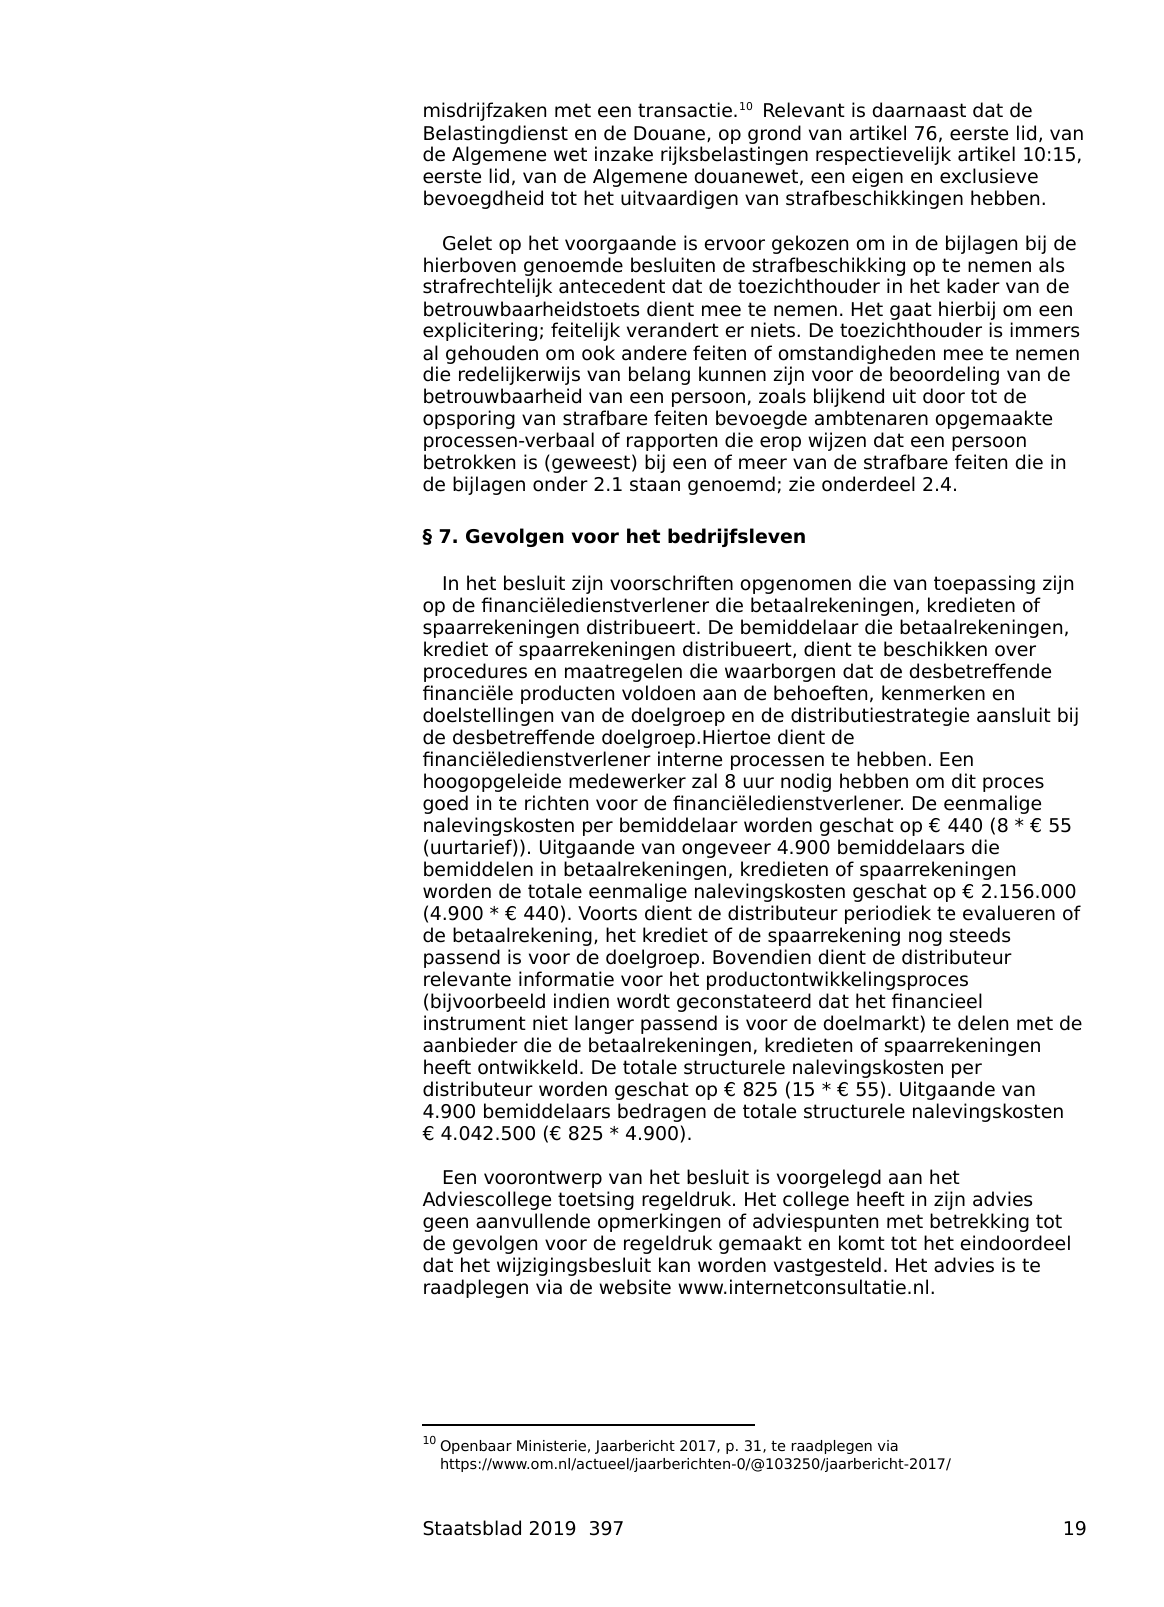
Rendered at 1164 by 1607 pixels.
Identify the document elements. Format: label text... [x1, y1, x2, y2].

text Een voorontwerp van het besluit is voorgelegd aan het Adviescollege toetsing regeldruk. Het college heeft in zijn advies geen aanvullende opmerkingen of adviespunten met betrekking tot de gevolgen voor de regeldruk gemaakt en komt tot het eindoordeel dat het wijzigingsbesluit kan worden vastgesteld. Het advies is te raadplegen via de website www.internetconsultatie.nl. [422, 1167, 1087, 1299]
text misdrijfzaken met een transactie. Relevant is daarnaast dat de Belastingdienst en de Douane, op grond van artikel 76, eerste lid, van de Algemene wet inzake rijksbelastingen respectievelijk artikel 10:15, eerste lid, van de Algemene douanewet, een eigen en exclusieve bevoegdheid tot het uitvaardigen van strafbeschikkingen hebben. [422, 100, 1087, 210]
text Openbaar Ministerie, Jaarbericht 2017, p. 31, te raadplegen via https://www.om.nl/actueel/jaarberichten-0/@103250/jaarbericht-2017/ [422, 1434, 1087, 1473]
text Gelet op het voorgaande is ervoor gekozen om in de bijlagen bij de hierboven genoemde besluiten de strafbeschikking op te nemen als strafrechtelijk antecedent dat de toezichthouder in het kader van de betrouwbaarheidstoets dient mee te nemen. Het gaat hierbij om een explicitering; feitelijk verandert er niets. De toezichthouder is immers al gehouden om ook andere feiten of omstandigheden mee te nemen die redelijkerwijs van belang kunnen zijn voor de beoordeling van de betrouwbaarheid van een persoon, zoals blijkend uit door tot de opsporing van strafbare feiten bevoegde ambtenaren opgemaakte processen-verbaal of rapporten die erop wijzen dat een persoon betrokken is (geweest) bij een of meer van de strafbare feiten die in de bijlagen onder 2.1 staan genoemd; zie onderdeel 2.4. [422, 232, 1087, 496]
subtitle § 7. Gevolgen voor het bedrijfsleven [422, 526, 1087, 548]
text In het besluit zijn voorschriften opgenomen die van toepassing zijn op de financiëledienstverlener die betaalrekeningen, kredieten of spaarrekeningen distribueert. De bemiddelaar die betaalrekeningen, krediet of spaarrekeningen distribueert, dient te beschikken over procedures en maatregelen die waarborgen dat de desbetreffende financiële producten voldoen aan de behoeften, kenmerken en doelstellingen van de doelgroep en de distributiestrategie aansluit bij de desbetreffende doelgroep.Hiertoe dient de financiëledienstverlener interne processen te hebben. Een hoogopgeleide medewerker zal 8 uur nodig hebben om dit proces goed in te richten voor de financiëledienstverlener. De eenmalige nalevingskosten per bemiddelaar worden geschat op € 440 (8 * € 55 (uurtarief)). Uitgaande van ongeveer 4.900 bemiddelaars die bemiddelen in betaalrekeningen, kredieten of spaarrekeningen worden de totale eenmalige nalevingskosten geschat op € 2.156.000 (4.900 * € 440). Voorts dient de distributeur periodiek te evalueren of de betaalrekening, het krediet of de spaarrekening nog steeds passend is voor de doelgroep. Bovendien dient de distributeur relevante informatie voor het productontwikkelingsproces (bijvoorbeeld indien wordt geconstateerd dat het financieel instrument niet langer passend is voor de doelmarkt) te delen met de aanbieder die de betaalrekeningen, kredieten of spaarrekeningen heeft ontwikkeld. De totale structurele nalevingskosten per distributeur worden geschat op € 825 (15 * € 55). Uitgaande van 4.900 bemiddelaars bedragen de totale structurele nalevingskosten € 4.042.500 (€ 825 * 4.900). [422, 573, 1087, 1145]
